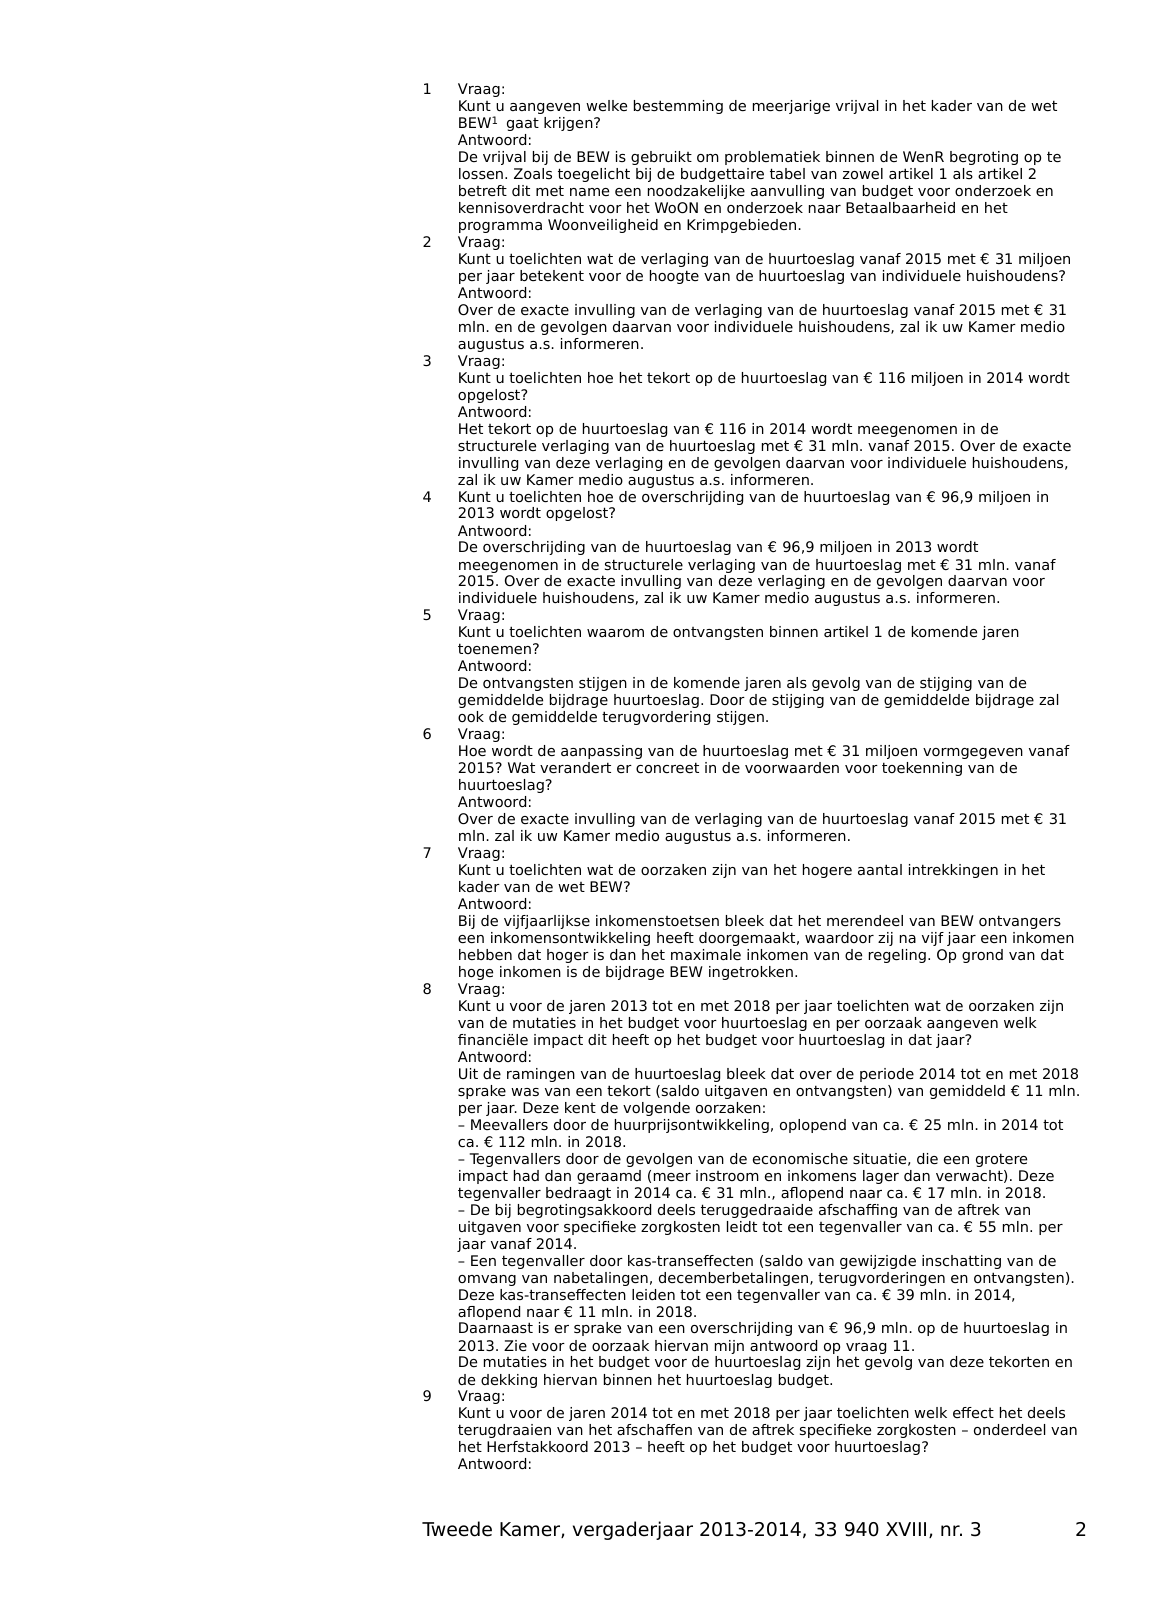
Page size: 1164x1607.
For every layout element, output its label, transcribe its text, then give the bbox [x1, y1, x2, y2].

table_cell 7 [422, 845, 452, 981]
table_cell 3 [422, 353, 452, 488]
table_cell 8 [422, 981, 452, 1388]
table_cell Vraag: Kunt u voor de jaren 2014 tot en met 2018 per jaar toelichten welk effect het deels terugdraaien van het afschaffen van de aftrek specifieke zorgkosten – onderdeel van het Herfstakkoord 2013 – heeft op het budget voor huurtoeslag? Antwoord: [452, 1388, 1087, 1473]
table_cell Vraag: Kunt u toelichten wat de oorzaken zijn van het hogere aantal intrekkingen in het kader van de wet BEW? Antwoord: Bij de vijfjaarlijkse inkomenstoetsen bleek dat het merendeel van BEW ontvangers een inkomensontwikkeling heeft doorgemaakt, waardoor zij na vijf jaar een inkomen hebben dat hoger is dan het maximale inkomen van de regeling. Op grond van dat hoge inkomen is de bijdrage BEW ingetrokken. [452, 845, 1087, 981]
table_cell 6 [422, 726, 452, 845]
table_cell 5 [422, 607, 452, 726]
table_cell Vraag: Kunt u toelichten hoe het tekort op de huurtoeslag van € 116 miljoen in 2014 wordt opgelost? Antwoord: Het tekort op de huurtoeslag van € 116 in 2014 wordt meegenomen in de structurele verlaging van de huurtoeslag met € 31 mln. vanaf 2015. Over de exacte invulling van deze verlaging en de gevolgen daarvan voor individuele huishoudens, zal ik uw Kamer medio augustus a.s. informeren. [452, 353, 1087, 488]
table_header Vraag: Kunt u aangeven welke bestemming de meerjarige vrijval in het kader van de wet BEW1 gaat krijgen? Antwoord: De vrijval bij de BEW is gebruikt om problematiek binnen de WenR begroting op te lossen. Zoals toegelicht bij de budgettaire tabel van zowel artikel 1 als artikel 2 betreft dit met name een noodzakelijke aanvulling van budget voor onderzoek en kennisoverdracht voor het WoON en onderzoek naar Betaalbaarheid en het programma Woonveiligheid en Krimpgebieden. [452, 81, 1087, 234]
table_cell 9 [422, 1388, 452, 1473]
table_cell Vraag: Kunt u toelichten waarom de ontvangsten binnen artikel 1 de komende jaren toenemen? Antwoord: De ontvangsten stijgen in de komende jaren als gevolg van de stijging van de gemiddelde bijdrage huurtoeslag. Door de stijging van de gemiddelde bijdrage zal ook de gemiddelde terugvordering stijgen. [452, 607, 1087, 726]
table_cell Vraag: Kunt u voor de jaren 2013 tot en met 2018 per jaar toelichten wat de oorzaken zijn van de mutaties in het budget voor huurtoeslag en per oorzaak aangeven welk financiële impact dit heeft op het budget voor huurtoeslag in dat jaar? Antwoord: Uit de ramingen van de huurtoeslag bleek dat over de periode 2014 tot en met 2018 sprake was van een tekort (saldo uitgaven en ontvangsten) van gemiddeld € 11 mln. per jaar. Deze kent de volgende oorzaken: – Meevallers door de huurprijsontwikkeling, oplopend van ca. € 25 mln. in 2014 tot ca. € 112 mln. in 2018. – Tegenvallers door de gevolgen van de economische situatie, die een grotere impact had dan geraamd (meer instroom en inkomens lager dan verwacht). Deze tegenvaller bedraagt in 2014 ca. € 31 mln., aflopend naar ca. € 17 mln. in 2018. – De bij begrotingsakkoord deels teruggedraaide afschaffing van de aftrek van uitgaven voor specifieke zorgkosten leidt tot een tegenvaller van ca. € 55 mln. per jaar vanaf 2014. – Een tegenvaller door kas-transeffecten (saldo van gewijzigde inschatting van de omvang van nabetalingen, decemberbetalingen, terugvorderingen en ontvangsten). Deze kas-transeffecten leiden tot een tegenvaller van ca. € 39 mln. in 2014, aflopend naar € 11 mln. in 2018. Daarnaast is er sprake van een overschrijding van € 96,9 mln. op de huurtoeslag in 2013. Zie voor de oorzaak hiervan mijn antwoord op vraag 11. De mutaties in het budget voor de huurtoeslag zijn het gevolg van deze tekorten en de dekking hiervan binnen het huurtoeslag budget. [452, 981, 1087, 1388]
table_cell Vraag: Kunt u toelichten wat de verlaging van de huurtoeslag vanaf 2015 met € 31 miljoen per jaar betekent voor de hoogte van de huurtoeslag van individuele huishoudens? Antwoord: Over de exacte invulling van de verlaging van de huurtoeslag vanaf 2015 met € 31 mln. en de gevolgen daarvan voor individuele huishoudens, zal ik uw Kamer medio augustus a.s. informeren. [452, 234, 1087, 353]
table_cell 2 [422, 234, 452, 353]
table_cell Vraag: Hoe wordt de aanpassing van de huurtoeslag met € 31 miljoen vormgegeven vanaf 2015? Wat verandert er concreet in de voorwaarden voor toekenning van de huurtoeslag? Antwoord: Over de exacte invulling van de verlaging van de huurtoeslag vanaf 2015 met € 31 mln. zal ik uw Kamer medio augustus a.s. informeren. [452, 726, 1087, 845]
table_cell Kunt u toelichten hoe de overschrijding van de huurtoeslag van € 96,9 miljoen in 2013 wordt opgelost? Antwoord: De overschrijding van de huurtoeslag van € 96,9 miljoen in 2013 wordt meegenomen in de structurele verlaging van de huurtoeslag met € 31 mln. vanaf 2015. Over de exacte invulling van deze verlaging en de gevolgen daarvan voor individuele huishoudens, zal ik uw Kamer medio augustus a.s. informeren. [452, 489, 1087, 607]
table_header 1 [422, 81, 452, 234]
table_cell 4 [422, 489, 452, 607]
